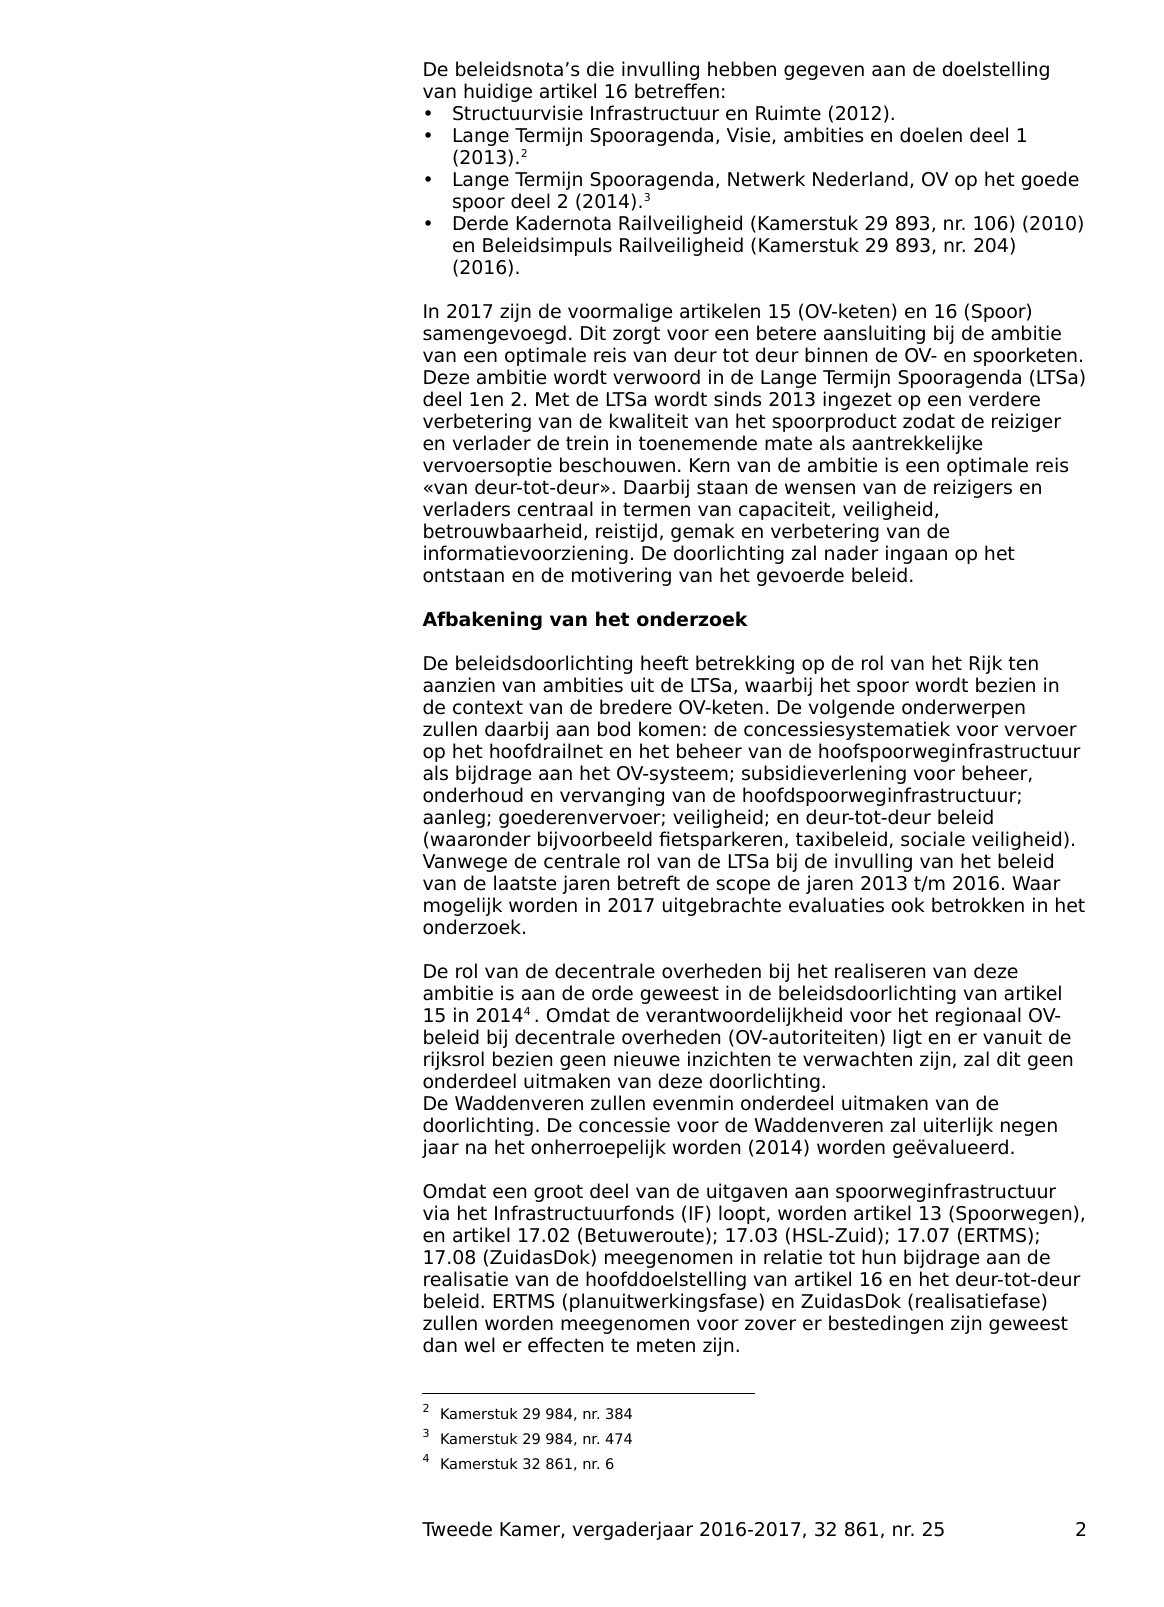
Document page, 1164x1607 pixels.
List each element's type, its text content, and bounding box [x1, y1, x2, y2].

text De beleidsdoorlichting heeft betrekking op de rol van het Rijk ten aanzien van ambities uit de LTSa, waarbij het spoor wordt bezien in de context van de bredere OV-keten. De volgende onderwerpen zullen daarbij aan bod komen: de concessiesystematiek voor vervoer op het hoofdrailnet en het beheer van de hoofspoorweginfrastructuur als bijdrage aan het OV-systeem; subsidieverlening voor beheer, onderhoud en vervanging van de hoofdspoorweginfrastructuur; aanleg; goederenvervoer; veiligheid; en deur-tot-deur beleid (waaronder bijvoorbeeld fietsparkeren, taxibeleid, sociale veiligheid). Vanwege de centrale rol van de LTSa bij de invulling van het beleid van de laatste jaren betreft de scope de jaren 2013 t/m 2016. Waar mogelijk worden in 2017 uitgebrachte evaluaties ook betrokken in het onderzoek. [422, 653, 1087, 939]
text De rol van de decentrale overheden bij het realiseren van deze ambitie is aan de orde geweest in de beleidsdoorlichting van artikel 15 in 2014. Omdat de verantwoordelijkheid voor het regionaal OV-beleid bij decentrale overheden (OV-autoriteiten) ligt en er vanuit de rijksrol bezien geen nieuwe inzichten te verwachten zijn, zal dit geen onderdeel uitmaken van deze doorlichting. [422, 961, 1087, 1093]
text Omdat een groot deel van de uitgaven aan spoorweginfrastructuur via het Infrastructuurfonds (IF) loopt, worden artikel 13 (Spoorwegen), en artikel 17.02 (Betuweroute); 17.03 (HSL-Zuid); 17.07 (ERTMS); 17.08 (ZuidasDok) meegenomen in relatie tot hun bijdrage aan de realisatie van de hoofddoelstelling van artikel 16 en het deur-tot-deur beleid. ERTMS (planuitwerkingsfase) en ZuidasDok (realisatiefase) zullen worden meegenomen voor zover er bestedingen zijn geweest dan wel er effecten te meten zijn. [422, 1181, 1087, 1357]
subtitle Afbakening van het onderzoek [422, 609, 1087, 631]
text Kamerstuk 29 984, nr. 384 [422, 1402, 1087, 1424]
text De Waddenveren zullen evenmin onderdeel uitmaken van de doorlichting. De concessie voor de Waddenveren zal uiterlijk negen jaar na het onherroepelijk worden (2014) worden geëvalueerd. [422, 1093, 1087, 1159]
text De beleidsnota’s die invulling hebben gegeven aan de doelstelling van huidige artikel 16 betreffen: [422, 59, 1087, 103]
text • Derde Kadernota Railveiligheid (Kamerstuk 29 893, nr. 106) (2010) en Beleidsimpuls Railveiligheid (Kamerstuk 29 893, nr. 204) (2016). [422, 213, 1087, 279]
text Kamerstuk 29 984, nr. 474 [422, 1427, 1087, 1449]
text • Lange Termijn Spooragenda, Netwerk Nederland, OV op het goede spoor deel 2 (2014). [422, 169, 1087, 213]
text • Structuurvisie Infrastructuur en Ruimte (2012). [422, 103, 1087, 125]
text • Lange Termijn Spooragenda, Visie, ambities en doelen deel 1 (2013). [422, 125, 1087, 169]
text In 2017 zijn de voormalige artikelen 15 (OV-keten) en 16 (Spoor) samengevoegd. Dit zorgt voor een betere aansluiting bij de ambitie van een optimale reis van deur tot deur binnen de OV- en spoorketen. Deze ambitie wordt verwoord in de Lange Termijn Spooragenda (LTSa) deel 1en 2. Met de LTSa wordt sinds 2013 ingezet op een verdere verbetering van de kwaliteit van het spoorproduct zodat de reiziger en verlader de trein in toenemende mate als aantrekkelijke vervoersoptie beschouwen. Kern van de ambitie is een optimale reis «van deur-tot-deur». Daarbij staan de wensen van de reizigers en verladers centraal in termen van capaciteit, veiligheid, betrouwbaarheid, reistijd, gemak en verbetering van de informatievoorziening. De doorlichting zal nader ingaan op het ontstaan en de motivering van het gevoerde beleid. [422, 301, 1087, 587]
text Kamerstuk 32 861, nr. 6 [422, 1452, 1087, 1474]
